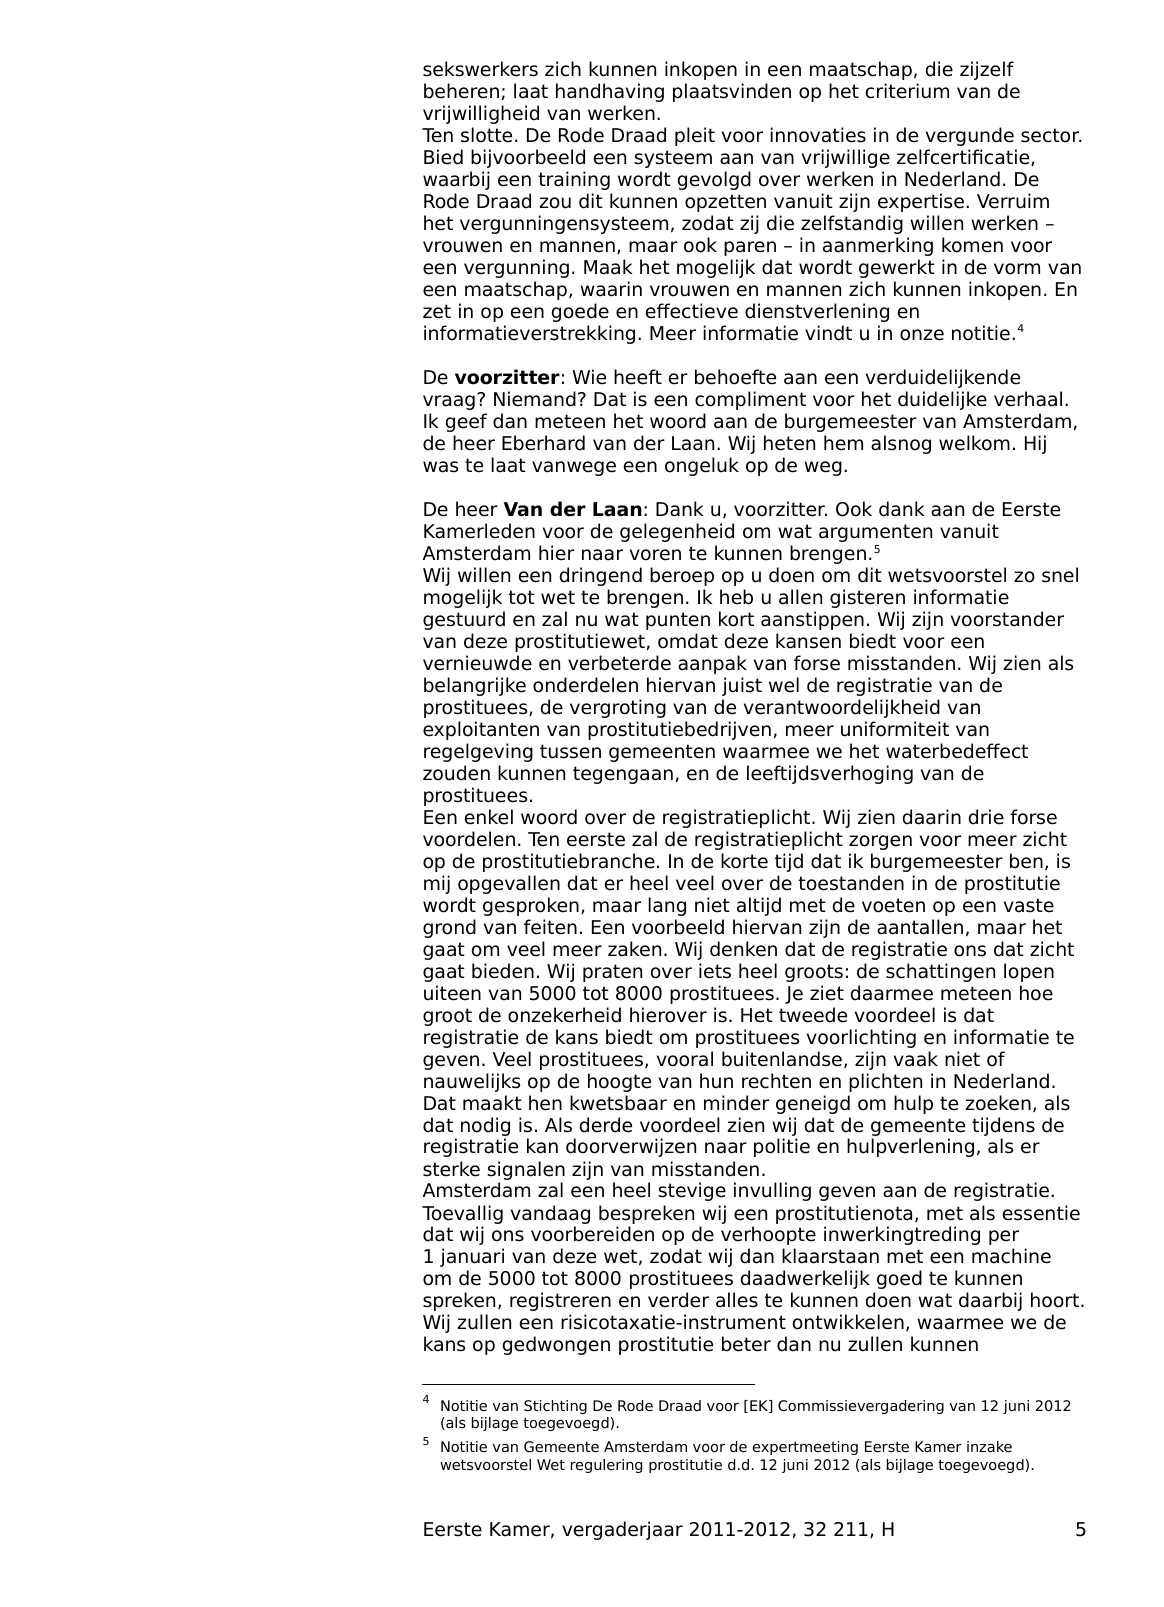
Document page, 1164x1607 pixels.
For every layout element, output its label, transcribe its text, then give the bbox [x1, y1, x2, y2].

text De voorzitter: Wie heeft er behoefte aan een verduidelijkende vraag? Niemand? Dat is een compliment voor het duidelijke verhaal. Ik geef dan meteen het woord aan de burgemeester van Amsterdam, de heer Eberhard van der Laan. Wij heten hem alsnog welkom. Hij was te laat vanwege een ongeluk op de weg. [422, 367, 1087, 477]
text Notitie van Gemeente Amsterdam voor de expertmeeting Eerste Kamer inzake wetsvoorstel Wet regulering prostitutie d.d. 12 juni 2012 (als bijlage toegevoegd). [422, 1435, 1087, 1474]
text Amsterdam zal een heel stevige invulling geven aan de registratie. Toevallig vandaag bespreken wij een prostitutienota, met als essentie dat wij ons voorbereiden op de verhoopte inwerkingtreding per 1 januari van deze wet, zodat wij dan klaarstaan met een machine om de 5000 tot 8000 prostituees daadwerkelijk goed te kunnen spreken, registreren en verder alles te kunnen doen wat daarbij hoort. Wij zullen een risicotaxatie-instrument ontwikkelen, waarmee we de kans op gedwongen prostitutie beter dan nu zullen kunnen [422, 1180, 1087, 1356]
text De heer Van der Laan: Dank u, voorzitter. Ook dank aan de Eerste Kamerleden voor de gelegenheid om wat argumenten vanuit Amsterdam hier naar voren te kunnen brengen. [422, 499, 1087, 565]
text Wij willen een dringend beroep op u doen om dit wetsvoorstel zo snel mogelijk tot wet te brengen. Ik heb u allen gisteren informatie gestuurd en zal nu wat punten kort aanstippen. Wij zijn voorstander van deze prostitutiewet, omdat deze kansen biedt voor een vernieuwde en verbeterde aanpak van forse misstanden. Wij zien als belangrijke onderdelen hiervan juist wel de registratie van de prostituees, de vergroting van de verantwoordelijkheid van exploitanten van prostitutiebedrijven, meer uniformiteit van regelgeving tussen gemeenten waarmee we het waterbedeffect zouden kunnen tegengaan, en de leeftijdsverhoging van de prostituees. [422, 565, 1087, 807]
text Notitie van Stichting De Rode Draad voor [EK] Commissievergadering van 12 juni 2012 (als bijlage toegevoegd). [422, 1393, 1087, 1432]
text Ten slotte. De Rode Draad pleit voor innovaties in de vergunde sector. Bied bijvoorbeeld een systeem aan van vrijwillige zelfcertificatie, waarbij een training wordt gevolgd over werken in Nederland. De Rode Draad zou dit kunnen opzetten vanuit zijn expertise. Verruim het vergunningensysteem, zodat zij die zelfstandig willen werken – vrouwen en mannen, maar ook paren – in aanmerking komen voor een vergunning. Maak het mogelijk dat wordt gewerkt in de vorm van een maatschap, waarin vrouwen en mannen zich kunnen inkopen. En zet in op een goede en effectieve dienstverlening en informatieverstrekking. Meer informatie vindt u in onze notitie. [422, 125, 1087, 345]
text sekswerkers zich kunnen inkopen in een maatschap, die zijzelf beheren; laat handhaving plaatsvinden op het criterium van de vrijwilligheid van werken. [422, 59, 1087, 125]
text Een enkel woord over de registratieplicht. Wij zien daarin drie forse voordelen. Ten eerste zal de registratieplicht zorgen voor meer zicht op de prostitutiebranche. In de korte tijd dat ik burgemeester ben, is mij opgevallen dat er heel veel over de toestanden in de prostitutie wordt gesproken, maar lang niet altijd met de voeten op een vaste grond van feiten. Een voorbeeld hiervan zijn de aantallen, maar het gaat om veel meer zaken. Wij denken dat de registratie ons dat zicht gaat bieden. Wij praten over iets heel groots: de schattingen lopen uiteen van 5000 tot 8000 prostituees. Je ziet daarmee meteen hoe groot de onzekerheid hierover is. Het tweede voordeel is dat registratie de kans biedt om prostituees voorlichting en informatie te geven. Veel prostituees, vooral buitenlandse, zijn vaak niet of nauwelijks op de hoogte van hun rechten en plichten in Nederland. Dat maakt hen kwetsbaar en minder geneigd om hulp te zoeken, als dat nodig is. Als derde voordeel zien wij dat de gemeente tijdens de registratie kan doorverwijzen naar politie en hulpverlening, als er sterke signalen zijn van misstanden. [422, 807, 1087, 1180]
